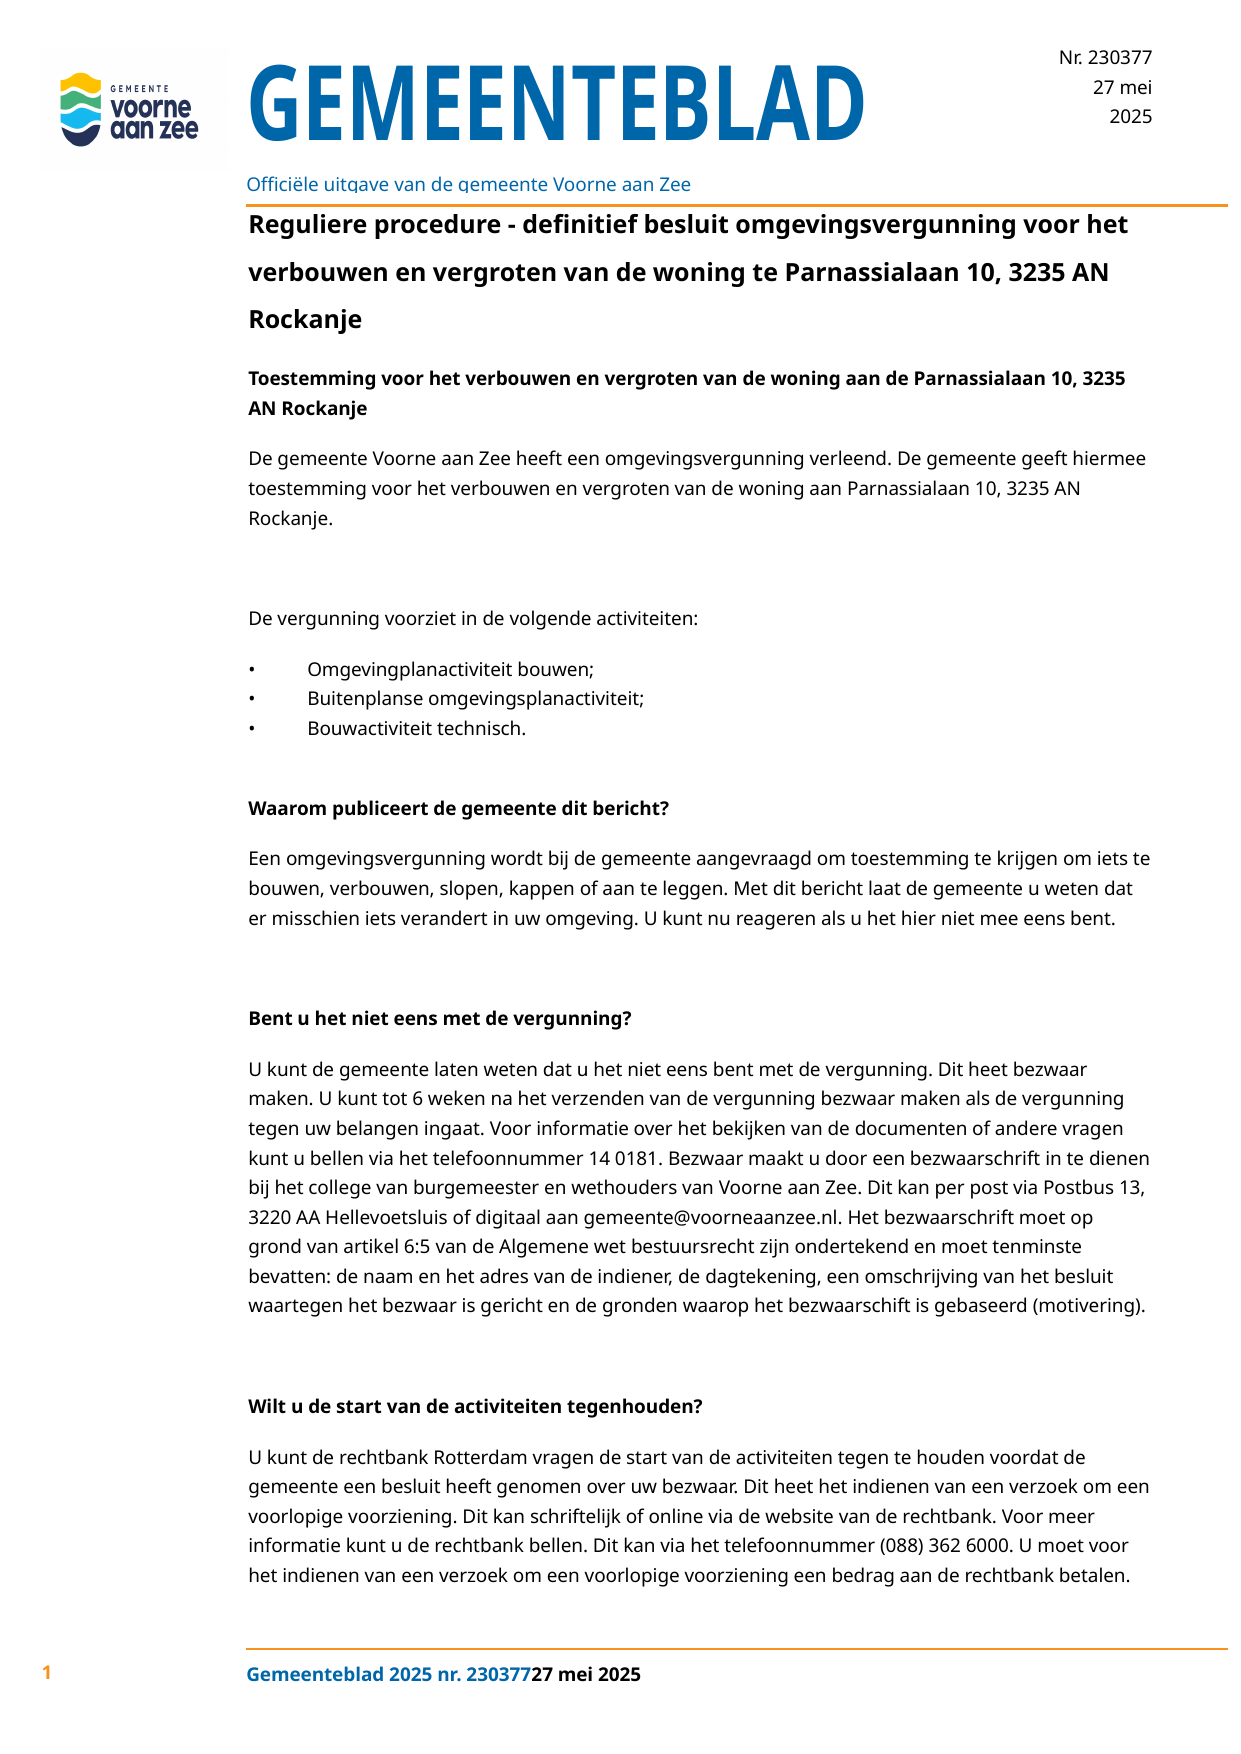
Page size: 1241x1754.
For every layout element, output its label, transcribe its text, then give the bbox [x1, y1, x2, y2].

list Buitenplanse omgevingsplanactiviteit; [248, 686, 1152, 711]
text U kunt de rechtbank Rotterdam vragen de start van de activiteiten tegen te houden voordat de gemeente een besluit heeft genomen over uw bezwaar. Dit heet het indienen van een verzoek om een voorlopige voorziening. Dit kan schriftelijk of online via de website van de rechtbank. Voor meer informatie kunt u de rechtbank bellen. Dit kan via het telefoonnummer (088) 362 6000. U moet voor het indienen van een verzoek om een voorlopige voorziening een bedrag aan de rechtbank betalen. [248, 1444, 1152, 1588]
list Omgevingplanactiviteit bouwen; [248, 656, 1152, 682]
text De gemeente Voorne aan Zee heeft een omgevingsvergunning verleend. De gemeente geeft hiermee toestemming voor het verbouwen en vergroten van de woning aan Parnassialaan 10, 3235 AN Rockanje. [248, 446, 1152, 530]
text De vergunning voorziet in de volgende activiteiten: [248, 606, 1152, 631]
picture [41, 47, 231, 172]
text Bent u het niet eens met de vergunning? [248, 1006, 1152, 1031]
text U kunt de gemeente laten weten dat u het niet eens bent met de vergunning. Dit heet bezwaar maken. U kunt tot 6 weken na het verzenden van de vergunning bezwaar maken als de vergunning tegen uw belangen ingaat. Voor informatie over het bekijken van de documenten of andere vragen kunt u bellen via het telefoonnummer 14 0181. Bezwaar maakt u door een bezwaarschrift in te dienen bij het college van burgemeester en wethouders van Voorne aan Zee. Dit kan per post via Postbus 13, 3220 AA Hellevoetsluis of digitaal aan gemeente@voorneaanzee.nl. Het bezwaarschrift moet op grond van artikel 6:5 van de Algemene wet bestuursrecht zijn ondertekend en moet tenminste bevatten: de naam en het adres van de indiener, de dagtekening, een omschrijving van het besluit waartegen het bezwaar is gericht en de gronden waarop het bezwaarschift is gebaseerd (motivering). [248, 1056, 1152, 1318]
text Toestemming voor het verbouwen en vergroten van de woning aan de Parnassialaan 10, 3235 AN Rockanje [248, 366, 1152, 421]
text Reguliere procedure - definitief besluit omgevingsvergunning voor het verbouwen en vergroten van de woning te Parnassialaan 10, 3235 AN Rockanje [248, 207, 1152, 336]
list Bouwactiviteit technisch. [248, 715, 1152, 741]
text Waarom publiceert de gemeente dit bericht? [248, 795, 1152, 821]
text Een omgevingsvergunning wordt bij de gemeente aangevraagd om toestemming te krijgen om iets te bouwen, verbouwen, slopen, kappen of aan te leggen. Met dit bericht laat de gemeente u weten dat er misschien iets verandert in uw omgeving. U kunt nu reageren als u het hier niet mee eens bent. [248, 846, 1152, 930]
text Wilt u de start van de activiteiten tegenhouden? [248, 1393, 1152, 1419]
